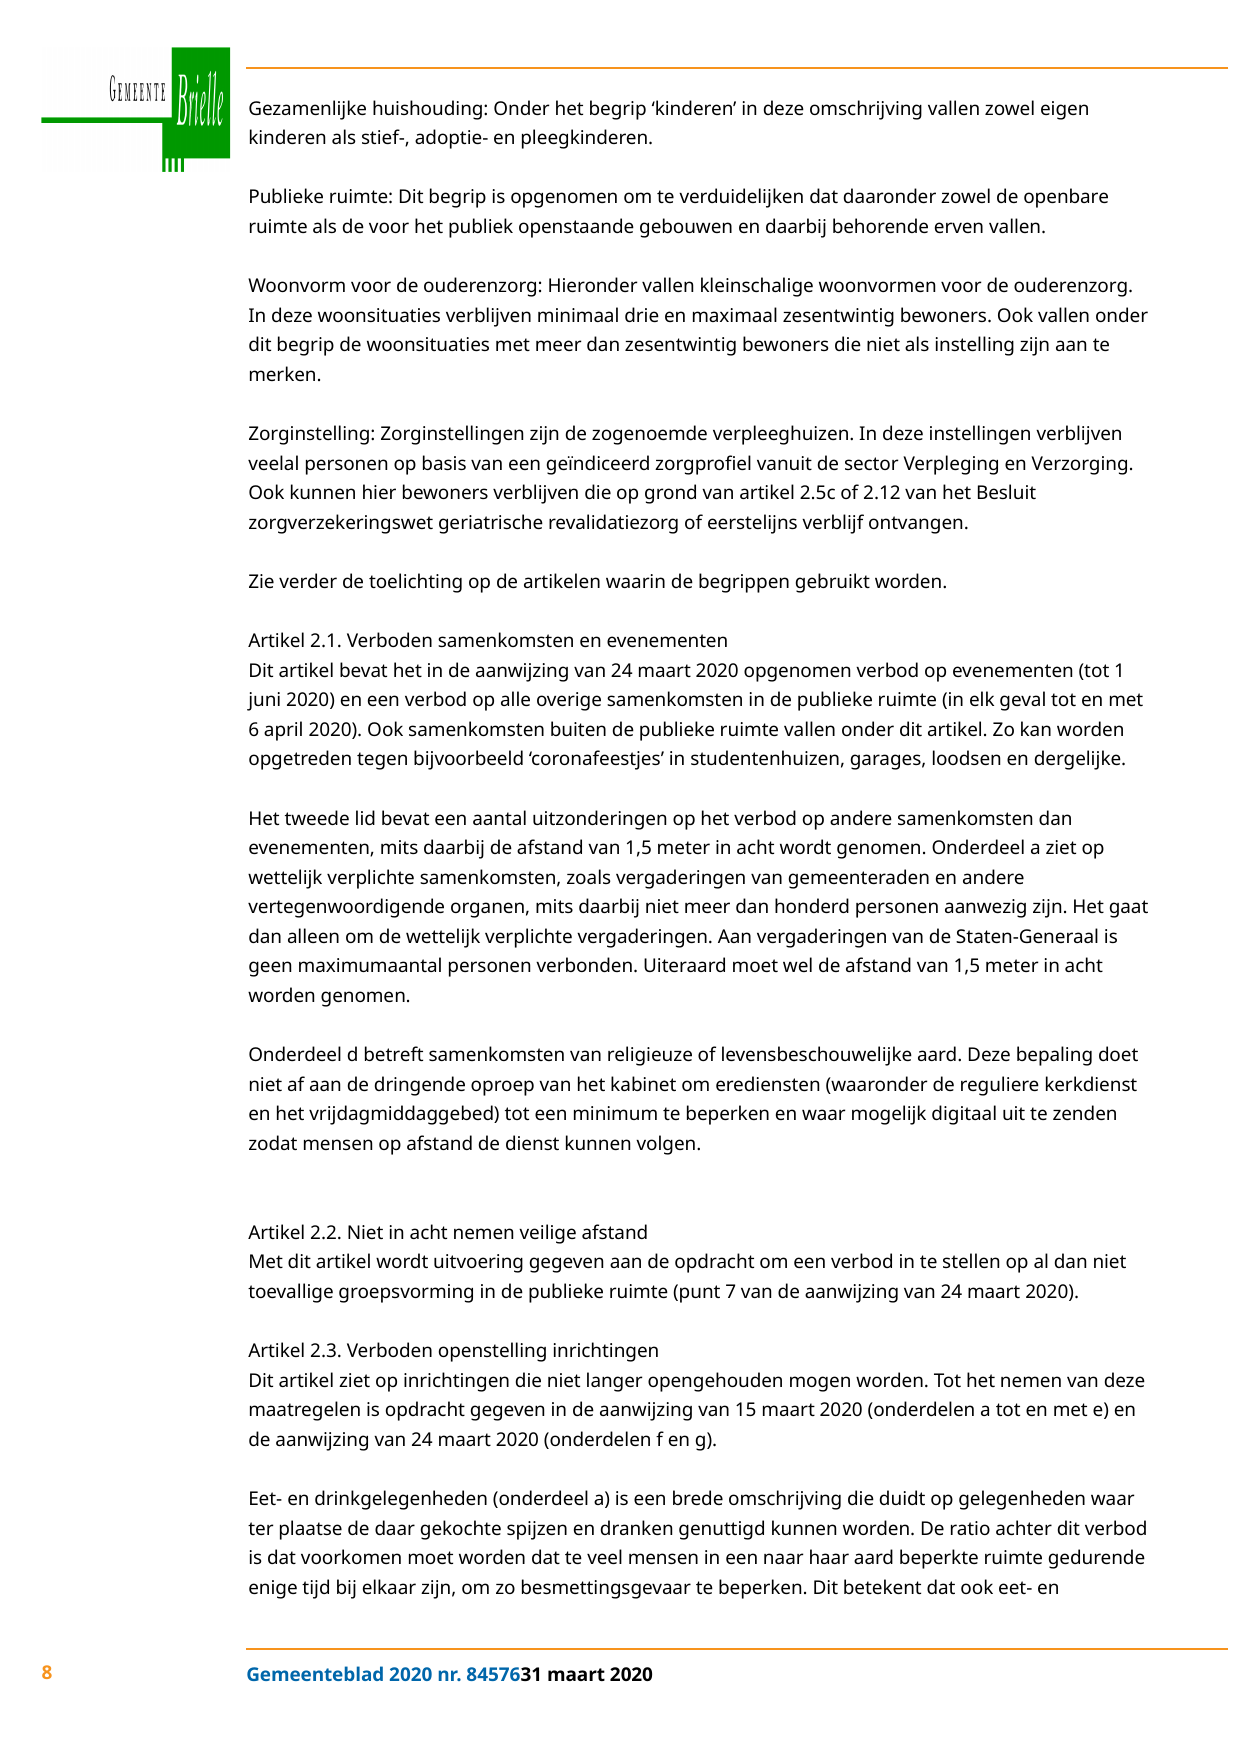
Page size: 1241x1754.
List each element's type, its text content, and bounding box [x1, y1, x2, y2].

text Artikel 2.3. Verboden openstelling inrichtingen [248, 1337, 1152, 1363]
text Woonvorm voor de ouderenzorg: Hieronder vallen kleinschalige woonvormen voor de ouderenzorg. In deze woonsituaties verblijven minimaal drie en maximaal zesentwintig bewoners. Ook vallen onder dit begrip de woonsituaties met meer dan zesentwintig bewoners die niet als instelling zijn aan te merken. [248, 272, 1152, 387]
text Zorginstelling: Zorginstellingen zijn de zogenoemde verpleeghuizen. In deze instellingen verblijven veelal personen op basis van een geïndiceerd zorgprofiel vanuit de sector Verpleging en Verzorging. Ook kunnen hier bewoners verblijven die op grond van artikel 2.5c of 2.12 van het Besluit zorgverzekeringswet geriatrische revalidatiezorg of eerstelijns verblijf ontvangen. [248, 420, 1152, 535]
picture [41, 47, 231, 172]
text Zie verder de toelichting op de artikelen waarin de begrippen gebruikt worden. [248, 568, 1152, 594]
text Met dit artikel wordt uitvoering gegeven aan de opdracht om een verbod in te stellen op al dan niet toevallige groepsvorming in de publieke ruimte (punt 7 van de aanwijzing van 24 maart 2020). [248, 1248, 1152, 1304]
text Artikel 2.2. Niet in acht nemen veilige afstand [248, 1219, 1152, 1245]
text Dit artikel bevat het in de aanwijzing van 24 maart 2020 opgenomen verbod op evenementen (tot 1 juni 2020) en een verbod op alle overige samenkomsten in de publieke ruimte (in elk geval tot en met 6 april 2020). Ook samenkomsten buiten de publieke ruimte vallen onder dit artikel. Zo kan worden opgetreden tegen bijvoorbeeld ‘coronafeestjes’ in studentenhuizen, garages, loodsen en dergelijke. [248, 657, 1152, 771]
text Eet- en drinkgelegenheden (onderdeel a) is een brede omschrijving die duidt op gelegenheden waar ter plaatse de daar gekochte spijzen en dranken genuttigd kunnen worden. De ratio achter dit verbod is dat voorkomen moet worden dat te veel mensen in een naar haar aard beperkte ruimte gedurende enige tijd bij elkaar zijn, om zo besmettingsgevaar te beperken. Dit betekent dat ook eet- en [248, 1485, 1152, 1600]
text Dit artikel ziet op inrichtingen die niet langer opengehouden mogen worden. Tot het nemen van deze maatregelen is opdracht gegeven in de aanwijzing van 15 maart 2020 (onderdelen a tot en met e) en de aanwijzing van 24 maart 2020 (onderdelen f en g). [248, 1367, 1152, 1452]
text Artikel 2.1. Verboden samenkomsten en evenementen [248, 627, 1152, 653]
text Publieke ruimte: Dit begrip is opgenomen om te verduidelijken dat daaronder zowel de openbare ruimte als de voor het publiek openstaande gebouwen en daarbij behorende erven vallen. [248, 183, 1152, 239]
text Het tweede lid bevat een aantal uitzonderingen op het verbod op andere samenkomsten dan evenementen, mits daarbij de afstand van 1,5 meter in acht wordt genomen. Onderdeel a ziet op wettelijk verplichte samenkomsten, zoals vergaderingen van gemeenteraden en andere vertegenwoordigende organen, mits daarbij niet meer dan honderd personen aanwezig zijn. Het gaat dan alleen om de wettelijk verplichte vergaderingen. Aan vergaderingen van de Staten-Generaal is geen maximumaantal personen verbonden. Uiteraard moet wel de afstand van 1,5 meter in acht worden genomen. [248, 805, 1152, 1008]
text Onderdeel d betreft samenkomsten van religieuze of levensbeschouwelijke aard. Deze bepaling doet niet af aan de dringende oproep van het kabinet om erediensten (waaronder de reguliere kerkdienst en het vrijdagmiddaggebed) tot een minimum te beperken en waar mogelijk digitaal uit te zenden zodat mensen op afstand de dienst kunnen volgen. [248, 1041, 1152, 1156]
text Gezamenlijke huishouding: Onder het begrip ‘kinderen’ in deze omschrijving vallen zowel eigen kinderen als stief-, adoptie- en pleegkinderen. [248, 95, 1152, 150]
